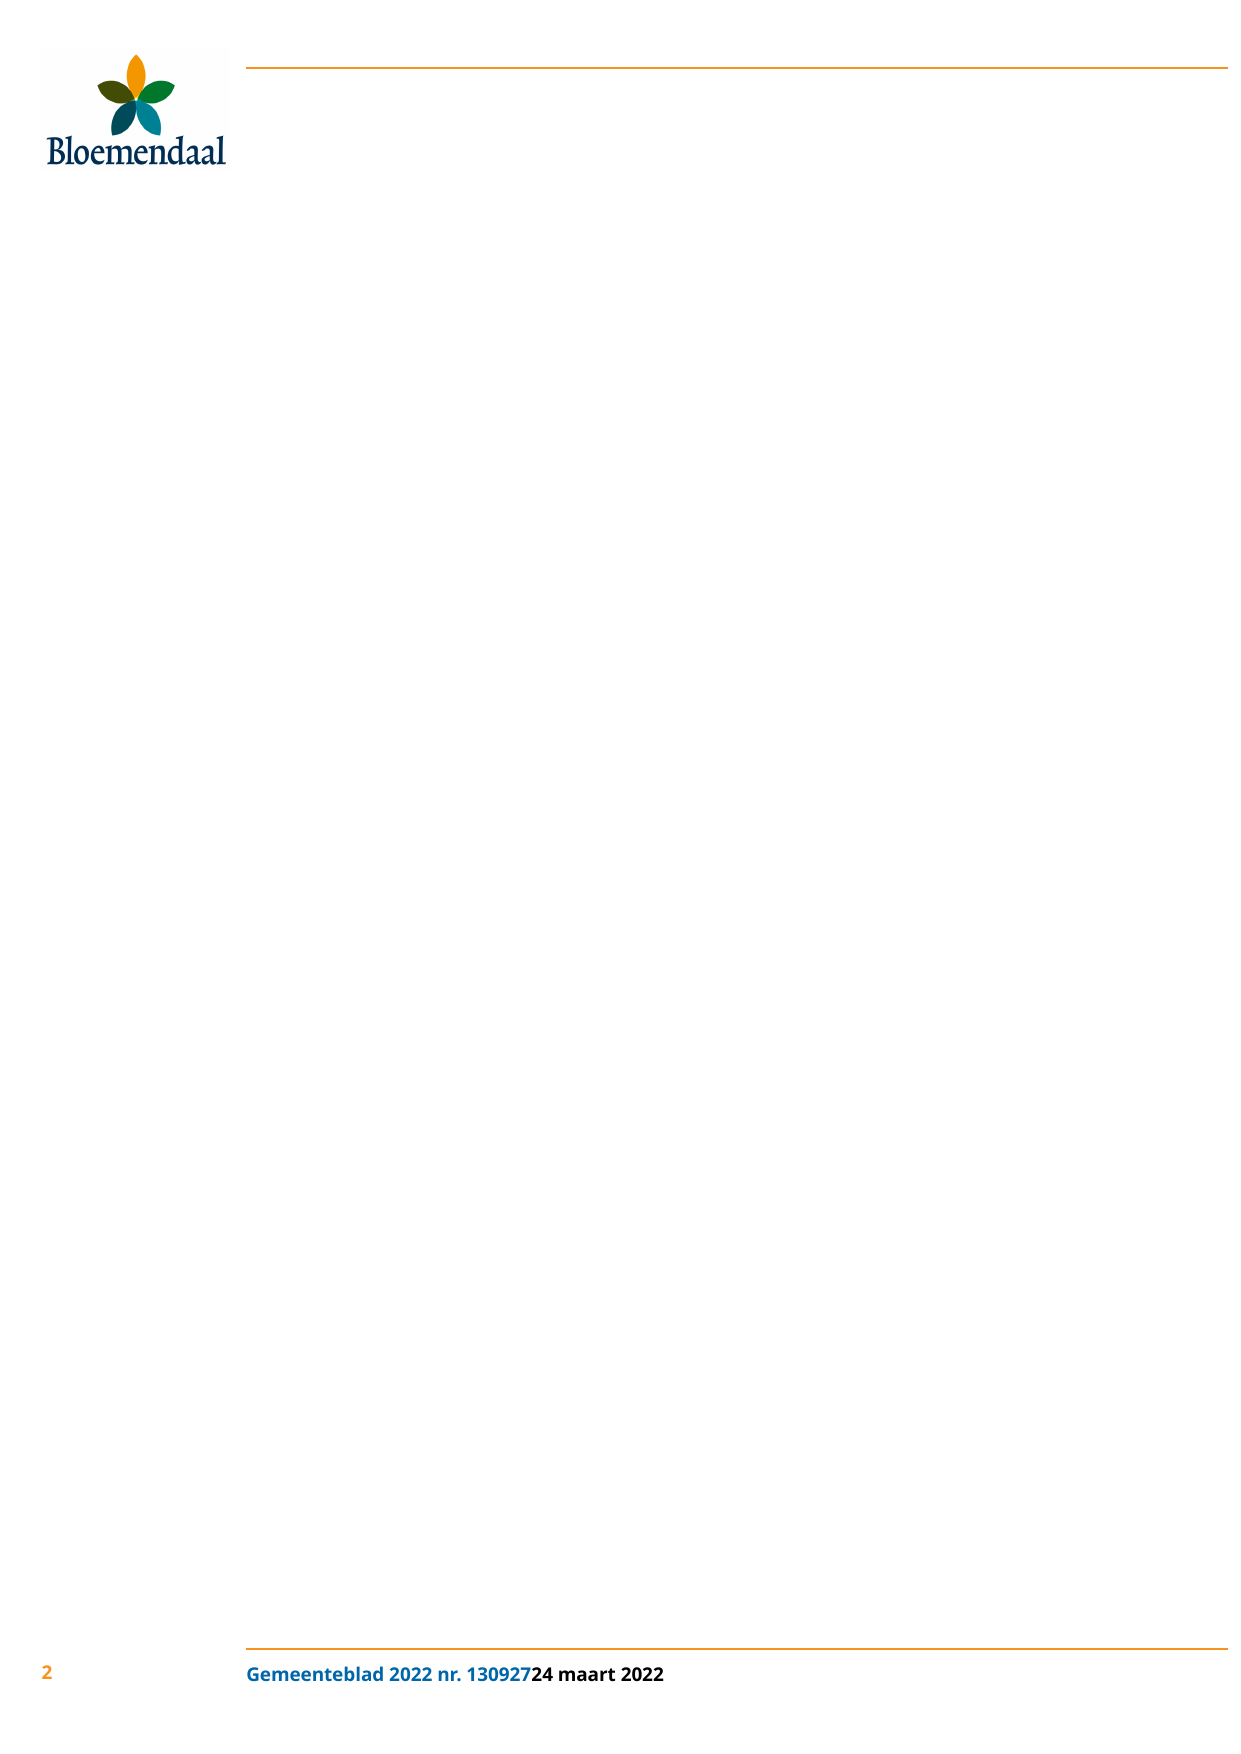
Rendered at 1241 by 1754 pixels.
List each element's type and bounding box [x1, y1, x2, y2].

picture [41, 47, 231, 172]
